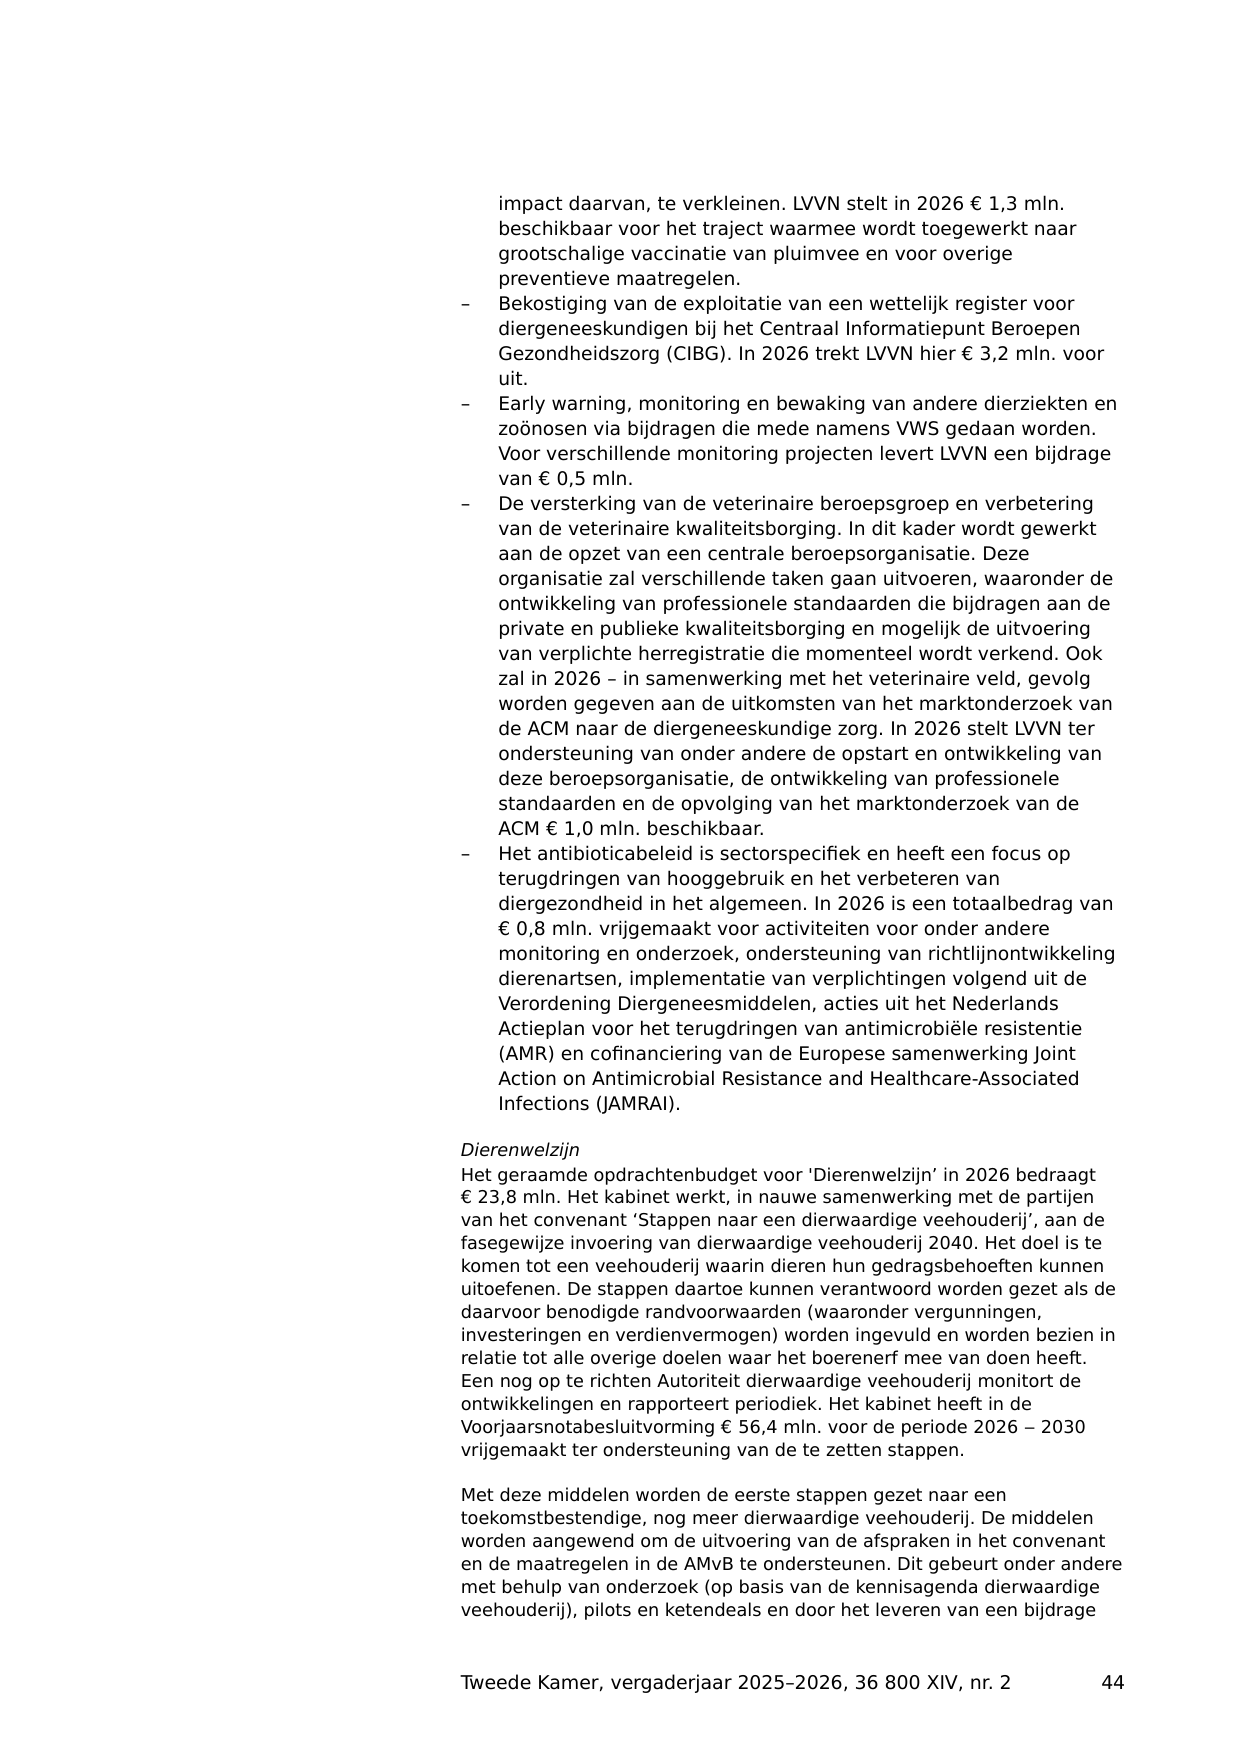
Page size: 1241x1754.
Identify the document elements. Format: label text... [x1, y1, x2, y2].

list Bekostiging van de exploitatie van een wettelĳk register voor diergeneeskundigen bĳ het Centraal Informatiepunt Beroepen Gezondheidszorg (CIBG). In 2026 trekt LVVN hier € 3,2 mln. voor uit. [461, 291, 1125, 391]
text Met deze middelen worden de eerste stappen gezet naar een toekomstbestendige, nog meer dierwaardige veehouderĳ. De middelen worden aangewend om de uitvoering van de afspraken in het convenant en de maatregelen in de AMvB te ondersteunen. Dit gebeurt onder andere met behulp van onderzoek (op basis van de kennisagenda dierwaardige veehouderij), pilots en ketendeals en door het leveren van een bijdrage [461, 1483, 1125, 1621]
list impact daarvan, te verkleinen. LVVN stelt in 2026 € 1,3 mln. beschikbaar voor het traject waarmee wordt toegewerkt naar grootschalige vaccinatie van pluimvee en voor overige preventieve maatregelen. [461, 191, 1125, 291]
list Early warning, monitoring en bewaking van andere dierziekten en zoönosen via bĳdragen die mede namens VWS gedaan worden. Voor verschillende monitoring projecten levert LVVN een bijdrage van € 0,5 mln. [461, 391, 1125, 491]
list De versterking van de veterinaire beroepsgroep en verbetering van de veterinaire kwaliteitsborging. In dit kader wordt gewerkt aan de opzet van een centrale beroepsorganisatie. Deze organisatie zal verschillende taken gaan uitvoeren, waaronder de ontwikkeling van professionele standaarden die bijdragen aan de private en publieke kwaliteitsborging en mogelijk de uitvoering van verplichte herregistratie die momenteel wordt verkend. Ook zal in 2026 – in samenwerking met het veterinaire veld, gevolg worden gegeven aan de uitkomsten van het marktonderzoek van de ACM naar de diergeneeskundige zorg. In 2026 stelt LVVN ter ondersteuning van onder andere de opstart en ontwikkeling van deze beroepsorganisatie, de ontwikkeling van professionele standaarden en de opvolging van het marktonderzoek van de ACM € 1,0 mln. beschikbaar. [461, 491, 1125, 841]
text Het geraamde opdrachtenbudget voor 'Dierenwelzijn’ in 2026 bedraagt € 23,8 mln. Het kabinet werkt, in nauwe samenwerking met de partijen van het convenant ‘Stappen naar een dierwaardige veehouderij’, aan de fasegewijze invoering van dierwaardige veehouderij 2040. Het doel is te komen tot een veehouderij waarin dieren hun gedragsbehoeften kunnen uitoefenen. De stappen daartoe kunnen verantwoord worden gezet als de daarvoor benodigde randvoorwaarden (waaronder vergunningen, investeringen en verdienvermogen) worden ingevuld en worden bezien in relatie tot alle overige doelen waar het boerenerf mee van doen heeft. Een nog op te richten Autoriteit dierwaardige veehouderij monitort de ontwikkelingen en rapporteert periodiek. Het kabinet heeft in de Voorjaarsnotabesluitvorming € 56,4 mln. voor de periode 2026 ‒ 2030 vrijgemaakt ter ondersteuning van de te zetten stappen. [461, 1163, 1125, 1461]
text Dierenwelzijn [461, 1138, 1125, 1161]
list Het antibioticabeleid is sectorspecifiek en heeft een focus op terugdringen van hooggebruik en het verbeteren van diergezondheid in het algemeen. In 2026 is een totaalbedrag van € 0,8 mln. vrĳgemaakt voor activiteiten voor onder andere monitoring en onderzoek, ondersteuning van richtlĳnontwikkeling dierenartsen, implementatie van verplichtingen volgend uit de Verordening Diergeneesmiddelen, acties uit het Nederlands Actieplan voor het terugdringen van antimicrobiële resistentie (AMR) en cofinanciering van de Europese samenwerking Joint Action on Antimicrobial Resistance and Healthcare-Associated Infections (JAMRAI). [461, 841, 1125, 1116]
